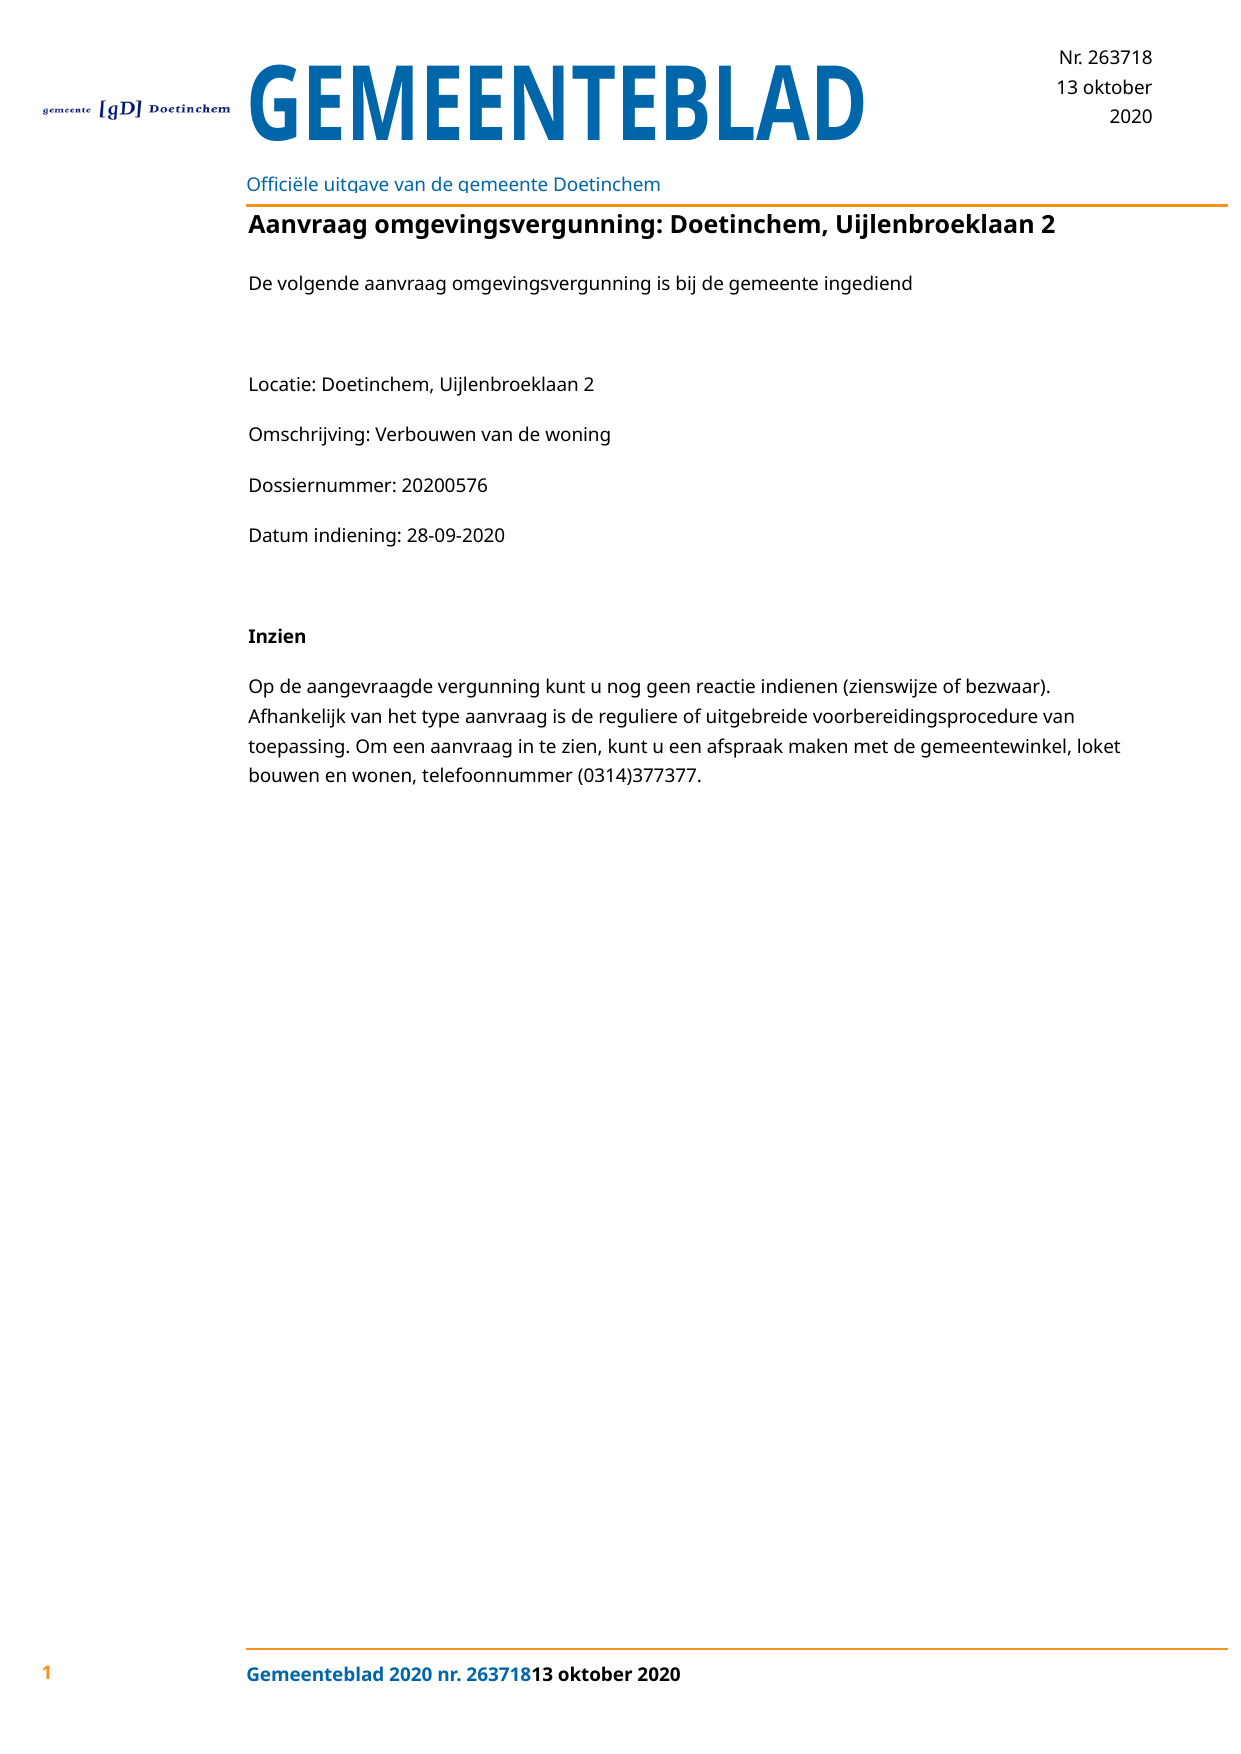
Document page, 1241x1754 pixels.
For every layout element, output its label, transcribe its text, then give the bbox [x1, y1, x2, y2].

text Omschrijving: Verbouwen van de woning [248, 422, 1152, 447]
text Aanvraag omgevingsvergunning: Doetinchem, Uijlenbroeklaan 2 [248, 207, 1152, 241]
text Op de aangevraagde vergunning kunt u nog geen reactie indienen (zienswijze of bezwaar). Afhankelijk van het type aanvraag is de reguliere of uitgebreide voorbereidingsprocedure van toepassing. Om een aanvraag in te zien, kunt u een afspraak maken met de gemeentewinkel, loket bouwen en wonen, telefoonnummer (0314)377377. [248, 674, 1152, 788]
text Inzien [248, 623, 1152, 649]
text Datum indiening: 28-09-2020 [248, 522, 1152, 548]
text Locatie: Doetinchem, Uijlenbroeklaan 2 [248, 371, 1152, 397]
text Dossiernummer: 20200576 [248, 472, 1152, 498]
text De volgende aanvraag omgevingsvergunning is bij de gemeente ingediend [248, 270, 1152, 296]
picture [41, 47, 231, 172]
